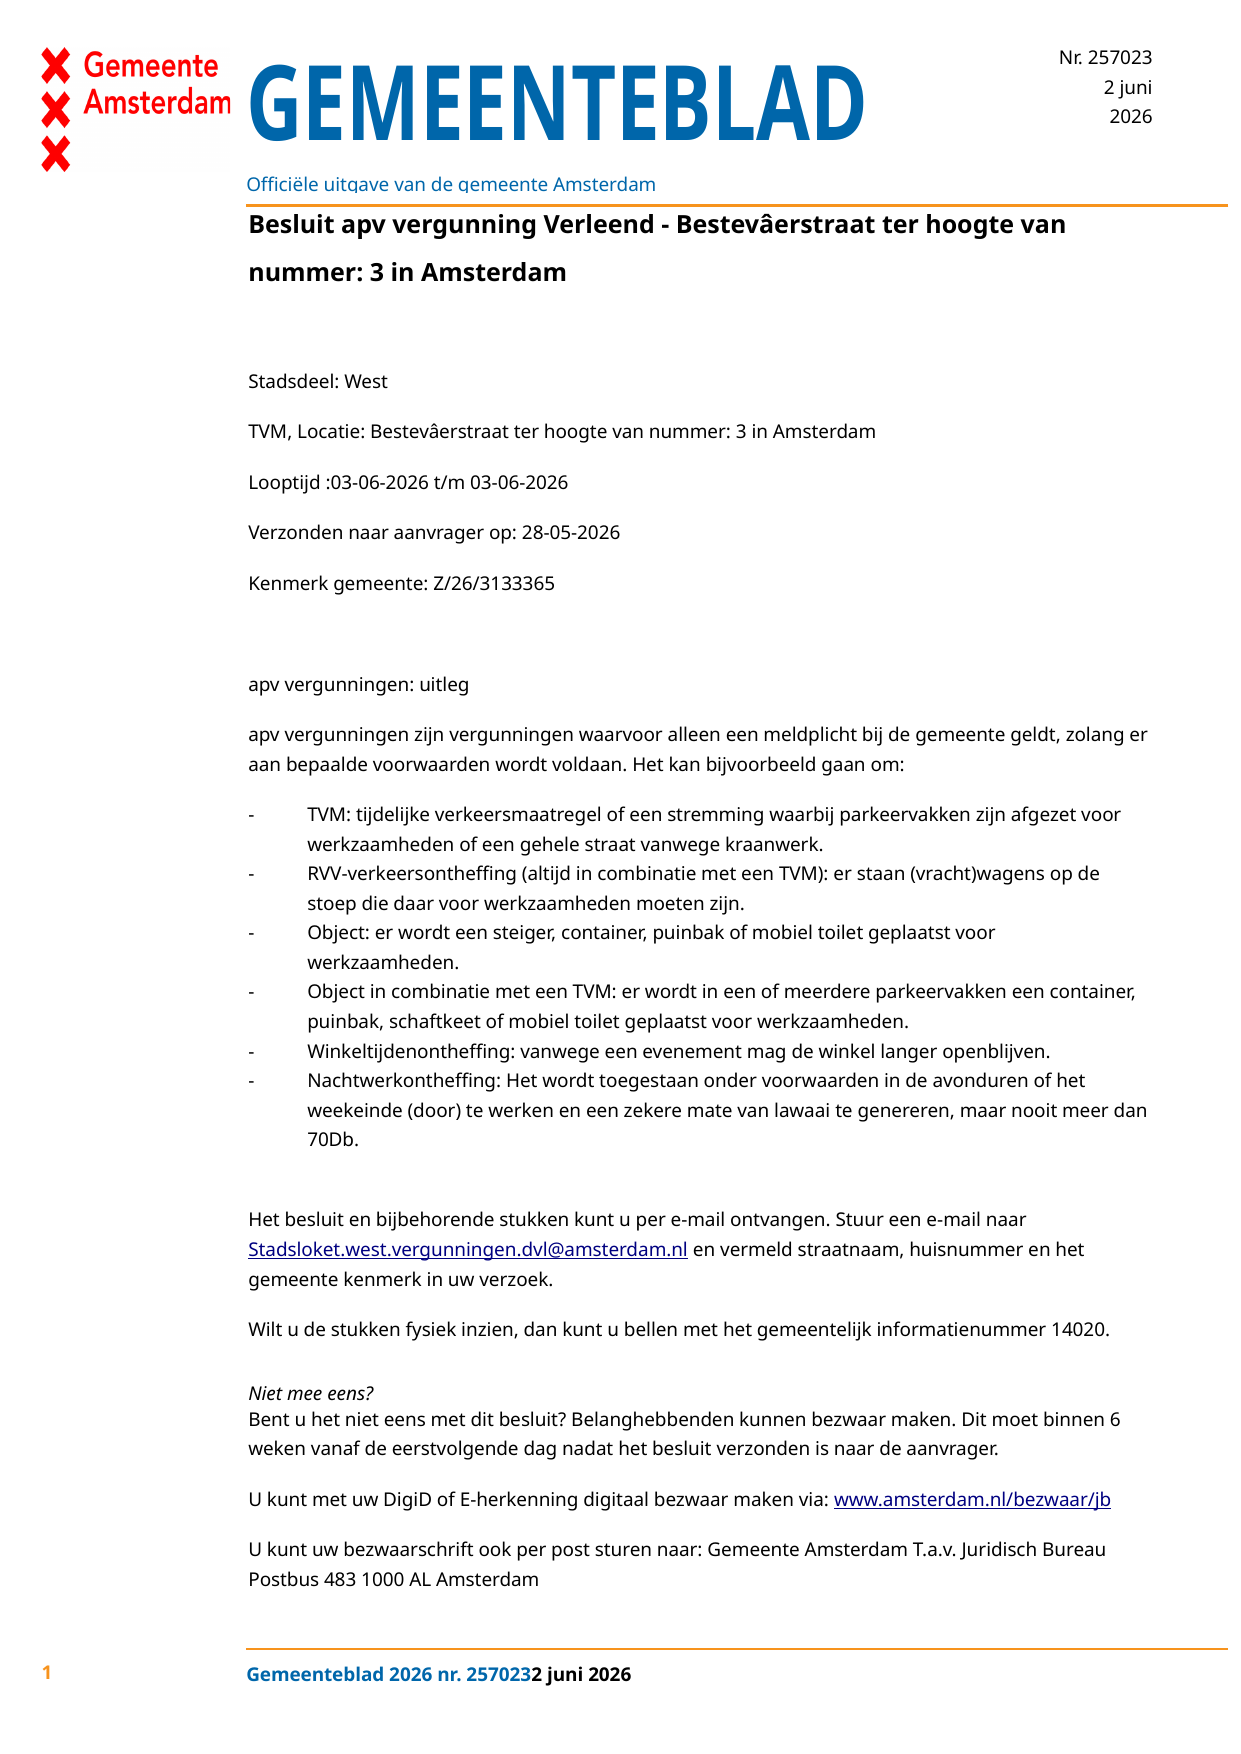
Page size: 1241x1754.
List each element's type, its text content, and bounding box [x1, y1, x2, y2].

text Bent u het niet eens met dit besluit? Belanghebbenden kunnen bezwaar maken. Dit moet binnen 6 weken vanaf de eerstvolgende dag nadat het besluit verzonden is naar de aanvrager. [248, 1406, 1152, 1461]
text Niet mee eens? [248, 1380, 1152, 1406]
text Looptijd :03-06-2026 t/m 03-06-2026 [248, 469, 1152, 495]
list Object: er wordt een steiger, container, puinbak of mobiel toilet geplaatst voor werkzaamheden. [248, 919, 1152, 975]
text Het besluit en bijbehorende stukken kunt u per e-mail ontvangen. Stuur een e-mail naar Stadsloket.west.vergunningen.dvl@amsterdam.nl en vermeld straatnaam, huisnummer en het gemeente kenmerk in uw verzoek. [248, 1207, 1152, 1292]
list RVV-verkeersontheffing (altijd in combinatie met een TVM): er staan (vracht)wagens op de stoep die daar voor werkzaamheden moeten zijn. [248, 860, 1152, 916]
picture [41, 47, 231, 172]
list TVM: tijdelijke verkeersmaatregel of een stremming waarbij parkeervakken zijn afgezet voor werkzaamheden of een gehele straat vanwege kraanwerk. [248, 801, 1152, 857]
text apv vergunningen zijn vergunningen waarvoor alleen een meldplicht bij de gemeente geldt, zolang er aan bepaalde voorwaarden wordt voldaan. Het kan bijvoorbeeld gaan om: [248, 721, 1152, 777]
text TVM, Locatie: Bestevâerstraat ter hoogte van nummer: 3 in Amsterdam [248, 419, 1152, 444]
text apv vergunningen: uitleg [248, 671, 1152, 697]
text Stadsdeel: West [248, 368, 1152, 394]
list Winkeltijdenontheffing: vanwege een evenement mag de winkel langer openblijven. [248, 1038, 1152, 1064]
text U kunt met uw DigiD of E-herkenning digitaal bezwaar maken via: www.amsterdam.nl/bezwaar/jb [248, 1486, 1152, 1512]
list Object in combinatie met een TVM: er wordt in een of meerdere parkeervakken een container, puinbak, schaftkeet of mobiel toilet geplaatst voor werkzaamheden. [248, 979, 1152, 1034]
text U kunt uw bezwaarschrift ook per post sturen naar: Gemeente Amsterdam T.a.v. Juridisch Bureau Postbus 483 1000 AL Amsterdam [248, 1536, 1152, 1592]
text Besluit apv vergunning Verleend - Bestevâerstraat ter hoogte van nummer: 3 in Amsterdam [248, 207, 1152, 288]
text Kenmerk gemeente: Z/26/3133365 [248, 570, 1152, 596]
text Wilt u de stukken fysiek inzien, dan kunt u bellen met het gemeentelijk informatienummer 14020. [248, 1316, 1152, 1342]
list Nachtwerkontheffing: Het wordt toegestaan onder voorwaarden in de avonduren of het weekeinde (door) te werken en een zekere mate van lawaai te genereren, maar nooit meer dan 70Db. [248, 1067, 1152, 1152]
text Verzonden naar aanvrager op: 28-05-2026 [248, 519, 1152, 545]
